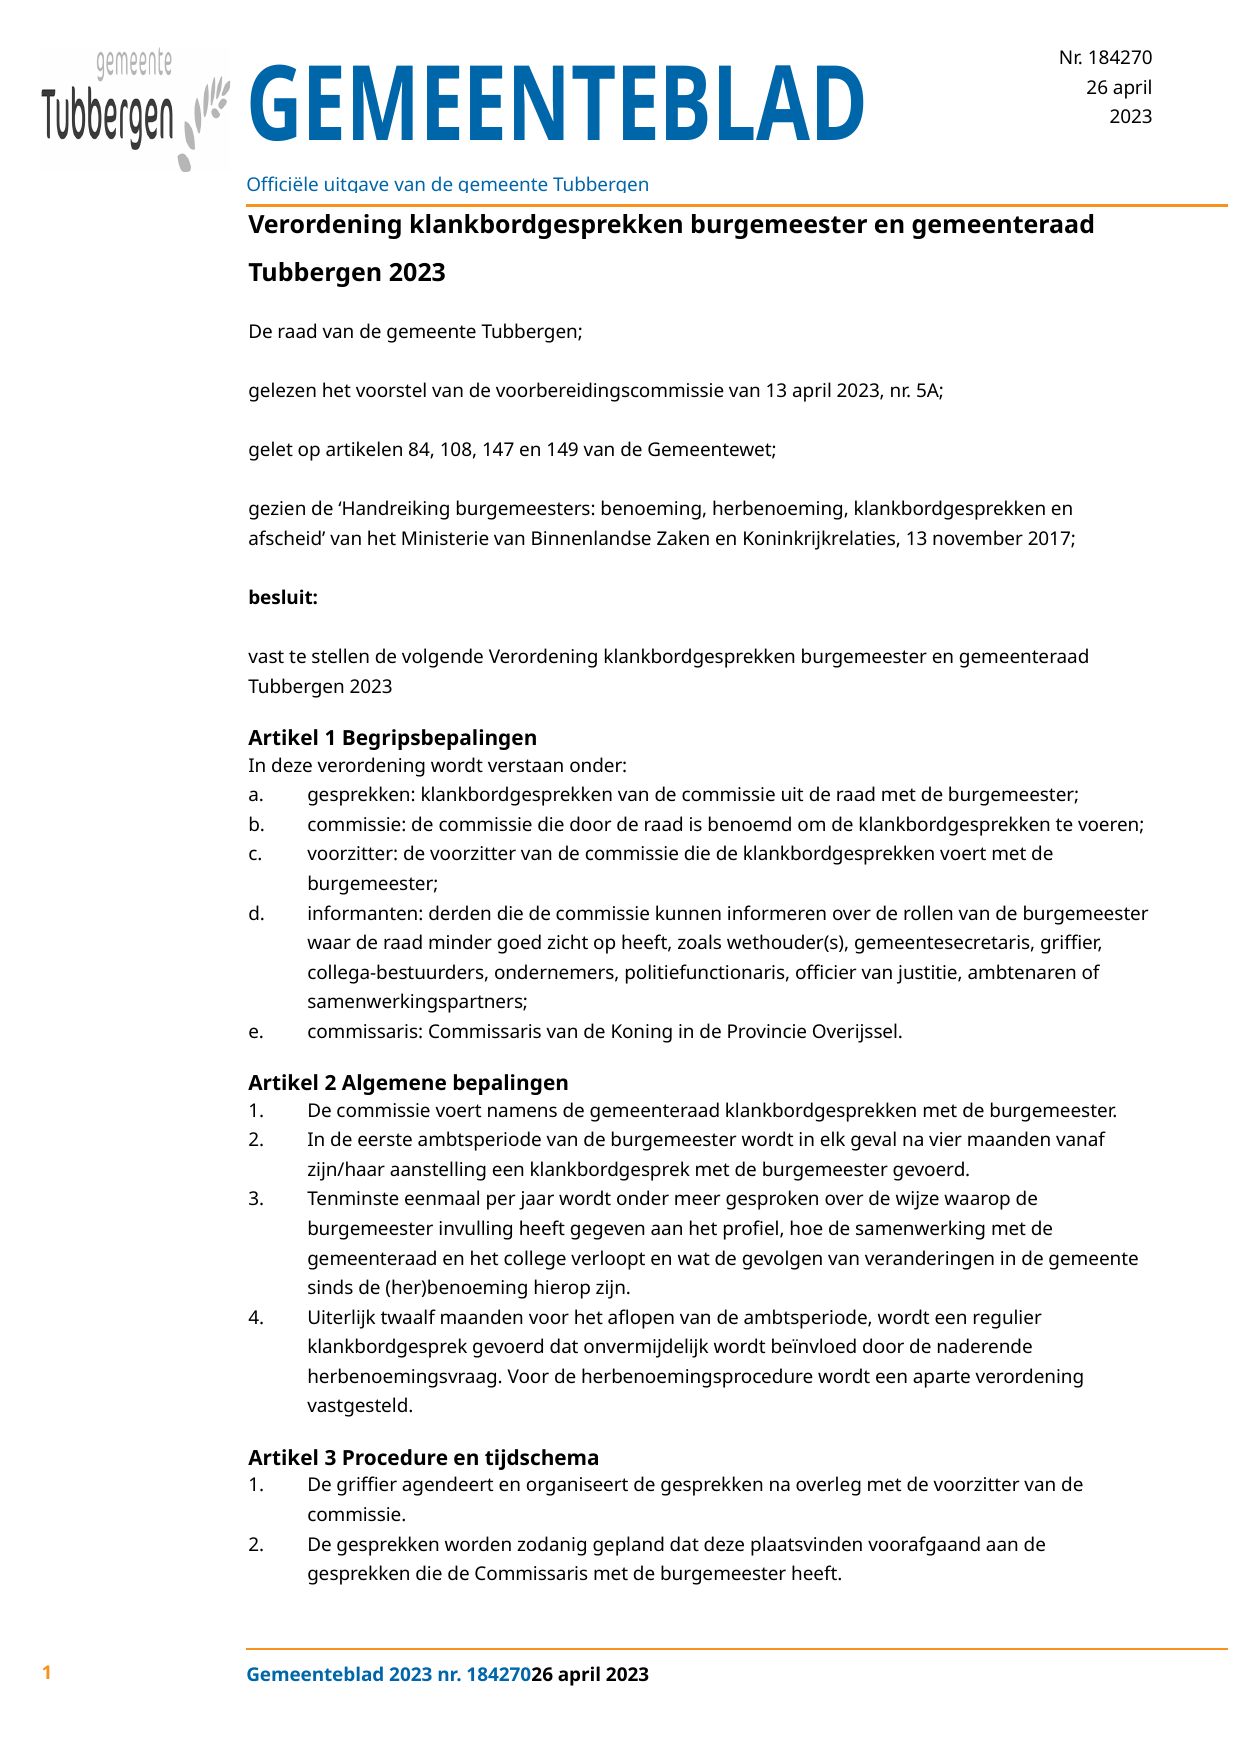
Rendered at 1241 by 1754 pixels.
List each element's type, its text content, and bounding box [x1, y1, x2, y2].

list gesprekken: klankbordgesprekken van de commissie uit de raad met de burgemeester; [248, 781, 1152, 807]
text Artikel 3 Procedure en tijdschema [248, 1443, 1152, 1472]
list informanten: derden die de commissie kunnen informeren over de rollen van de burgemeester waar de raad minder goed zicht op heeft, zoals wethouder(s), gemeentesecretaris, griffier, collega-bestuurders, ondernemers, politiefunctionaris, officier van justitie, ambtenaren of samenwerkingspartners; [248, 900, 1152, 1014]
picture [41, 47, 231, 172]
list commissaris: Commissaris van de Koning in de Provincie Overijssel. [248, 1018, 1152, 1044]
text besluit: [248, 584, 1152, 610]
list De commissie voert namens de gemeenteraad klankbordgesprekken met de burgemeester. [248, 1097, 1152, 1123]
list voorzitter: de voorzitter van de commissie die de klankbordgesprekken voert met de burgemeester; [248, 841, 1152, 896]
list De griffier agendeert en organiseert de gesprekken na overleg met de voorzitter van de commissie. [248, 1472, 1152, 1527]
list Tenminste eenmaal per jaar wordt onder meer gesproken over de wijze waarop de burgemeester invulling heeft gegeven aan het profiel, hoe de samenwerking met de gemeenteraad en het college verloopt en wat de gevolgen van veranderingen in de gemeente sinds de (her)benoeming hierop zijn. [248, 1186, 1152, 1300]
text Verordening klankbordgesprekken burgemeester en gemeenteraad Tubbergen 2023 [248, 207, 1152, 288]
list commissie: de commissie die door de raad is benoemd om de klankbordgesprekken te voeren; [248, 811, 1152, 837]
text gelezen het voorstel van de voorbereidingscommissie van 13 april 2023, nr. 5A; [248, 377, 1152, 403]
text In deze verordening wordt verstaan onder: [248, 752, 1152, 777]
text vast te stellen de volgende Verordening klankbordgesprekken burgemeester en gemeenteraad Tubbergen 2023 [248, 643, 1152, 699]
text gelet op artikelen 84, 108, 147 en 149 van de Gemeentewet; [248, 436, 1152, 462]
text gezien de ‘Handreiking burgemeesters: benoeming, herbenoeming, klankbordgesprekken en afscheid’ van het Ministerie van Binnenlandse Zaken en Koninkrijkrelaties, 13 november 2017; [248, 495, 1152, 551]
text Artikel 1 Begripsbepalingen [248, 723, 1152, 752]
list De gesprekken worden zodanig gepland dat deze plaatsvinden voorafgaand aan de gesprekken die de Commissaris met de burgemeester heeft. [248, 1531, 1152, 1586]
text Artikel 2 Algemene bepalingen [248, 1068, 1152, 1097]
text De raad van de gemeente Tubbergen; [248, 318, 1152, 344]
list In de eerste ambtsperiode van de burgemeester wordt in elk geval na vier maanden vanaf zijn/haar aanstelling een klankbordgesprek met de burgemeester gevoerd. [248, 1126, 1152, 1182]
list Uiterlijk twaalf maanden voor het aflopen van de ambtsperiode, wordt een regulier klankbordgesprek gevoerd dat onvermijdelijk wordt beïnvloed door de naderende herbenoemingsvraag. Voor de herbenoemingsprocedure wordt een aparte verordening vastgesteld. [248, 1304, 1152, 1418]
